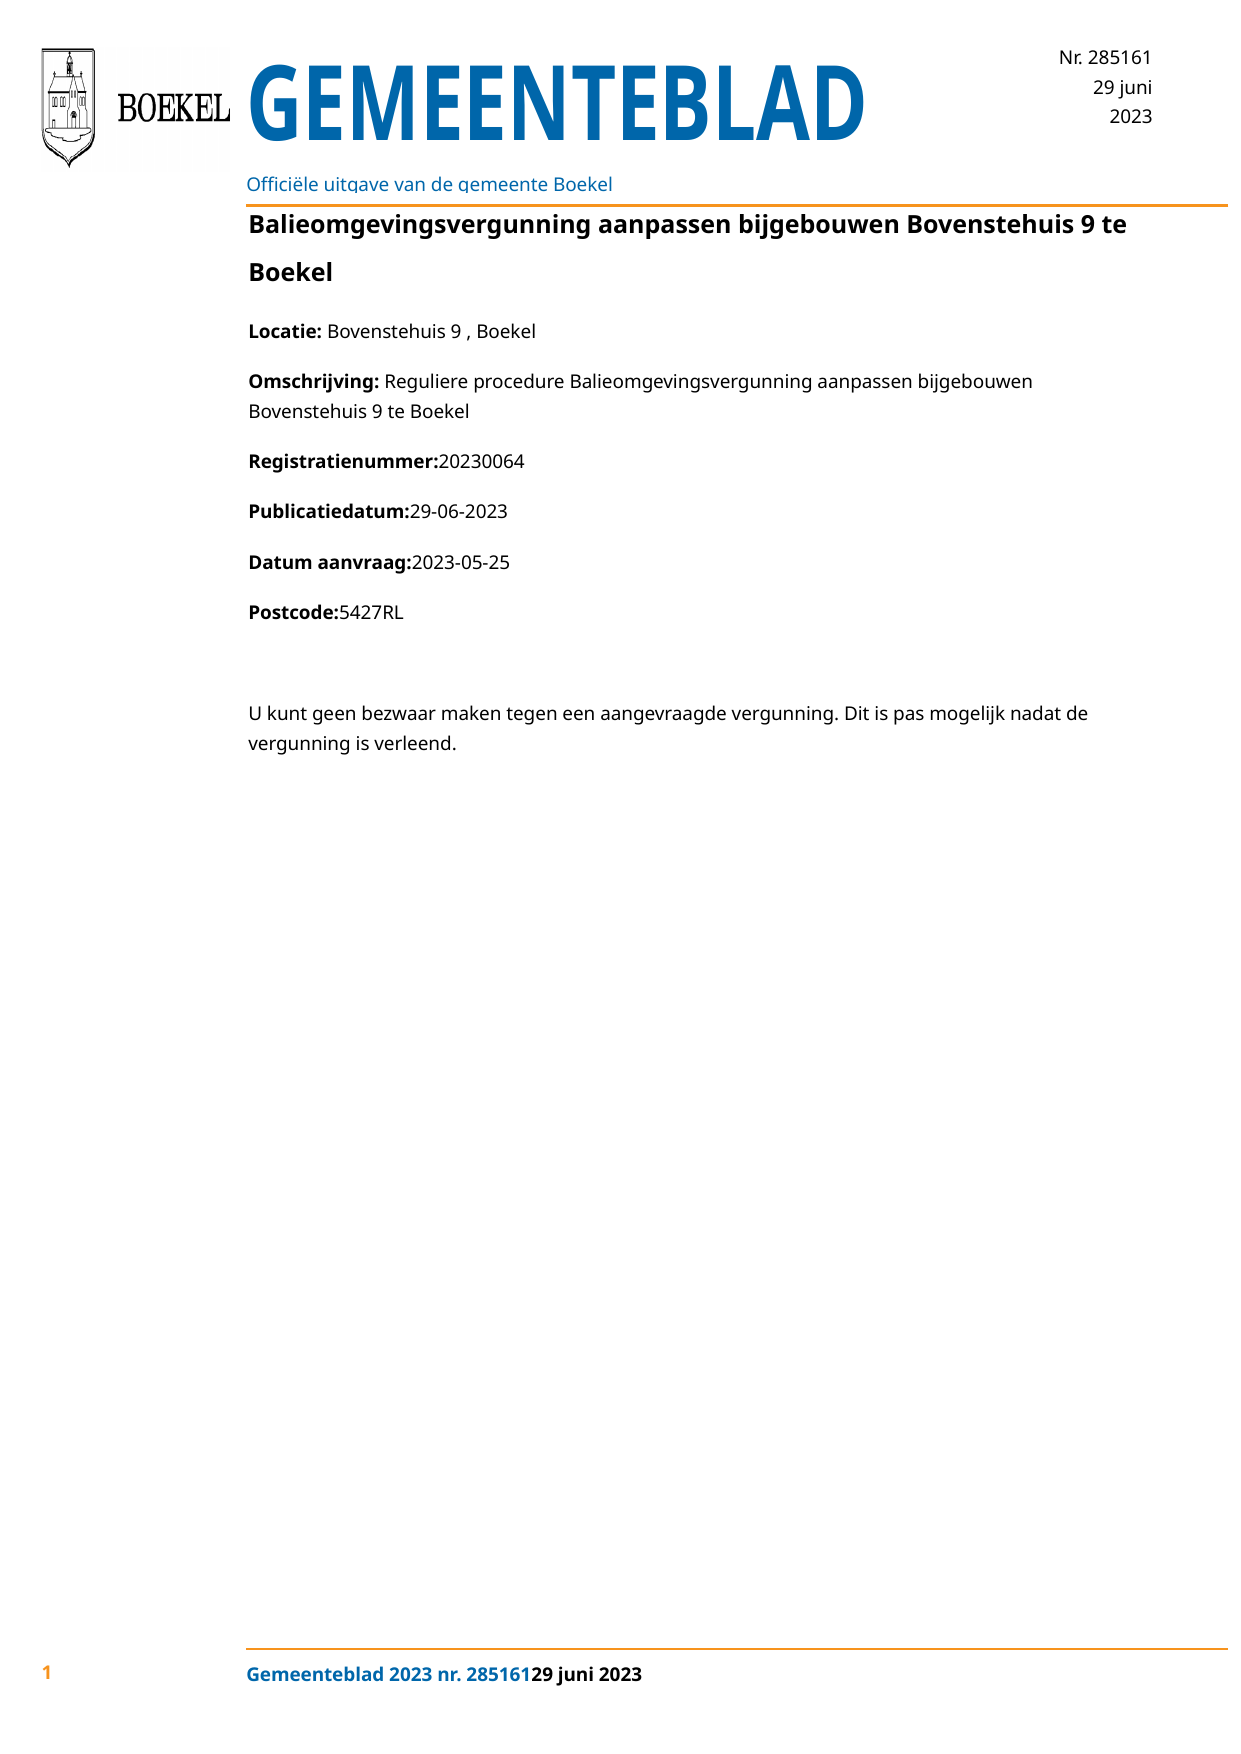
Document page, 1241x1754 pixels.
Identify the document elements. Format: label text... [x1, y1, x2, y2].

text Publicatiedatum:29-06-2023 [248, 499, 1152, 524]
text Registratienummer:20230064 [248, 448, 1152, 474]
text Omschrijving: Reguliere procedure Balieomgevingsvergunning aanpassen bijgebouwen Bovenstehuis 9 te Boekel [248, 368, 1152, 424]
text Datum aanvraag:2023-05-25 [248, 549, 1152, 575]
text Locatie: Bovenstehuis 9 , Boekel [248, 318, 1152, 344]
picture [41, 47, 231, 172]
text U kunt geen bezwaar maken tegen een aangevraagde vergunning. Dit is pas mogelijk nadat de vergunning is verleend. [248, 700, 1152, 756]
text Postcode:5427RL [248, 599, 1152, 625]
text Balieomgevingsvergunning aanpassen bijgebouwen Bovenstehuis 9 te Boekel [248, 207, 1152, 288]
